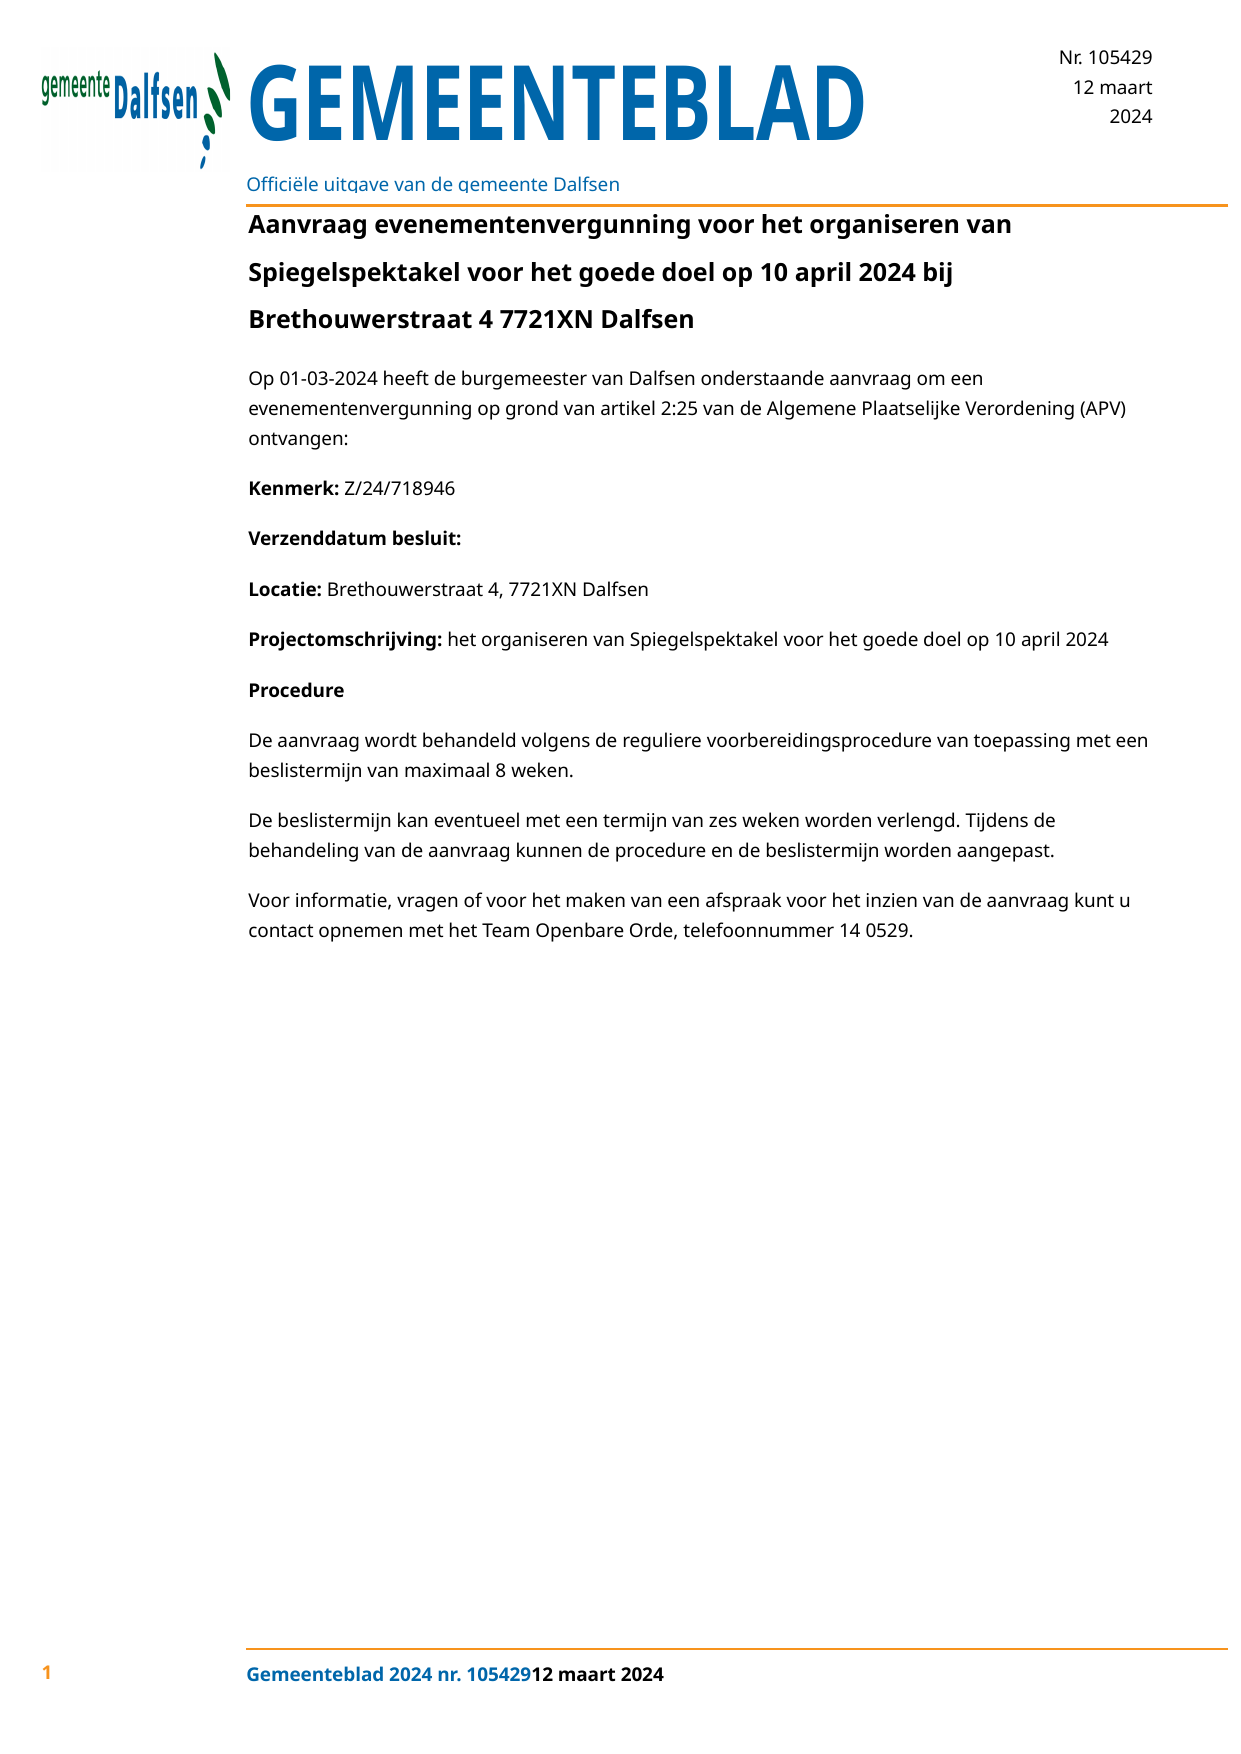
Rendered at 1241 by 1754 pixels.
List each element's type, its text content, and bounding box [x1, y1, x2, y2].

text Locatie: Brethouwerstraat 4, 7721XN Dalfsen [248, 576, 1152, 602]
picture [41, 47, 231, 172]
text De aanvraag wordt behandeld volgens de reguliere voorbereidingsprocedure van toepassing met een beslistermijn van maximaal 8 weken. [248, 727, 1152, 782]
text Aanvraag evenementenvergunning voor het organiseren van Spiegelspektakel voor het goede doel op 10 april 2024 bij Brethouwerstraat 4 7721XN Dalfsen [248, 207, 1152, 336]
text Verzenddatum besluit: [248, 526, 1152, 551]
text Procedure [248, 677, 1152, 702]
text Voor informatie, vragen of voor het maken van een afspraak voor het inzien van de aanvraag kunt u contact opnemen met het Team Openbare Orde, telefoonnummer 14 0529. [248, 887, 1152, 942]
text Op 01-03-2024 heeft de burgemeester van Dalfsen onderstaande aanvraag om een evenementenvergunning op grond van artikel 2:25 van de Algemene Plaatselijke Verordening (APV) ontvangen: [248, 366, 1152, 450]
text Kenmerk: Z/24/718946 [248, 475, 1152, 501]
text Projectomschrijving: het organiseren van Spiegelspektakel voor het goede doel op 10 april 2024 [248, 626, 1152, 652]
text De beslistermijn kan eventueel met een termijn van zes weken worden verlengd. Tijdens de behandeling van de aanvraag kunnen de procedure en de beslistermijn worden aangepast. [248, 807, 1152, 862]
